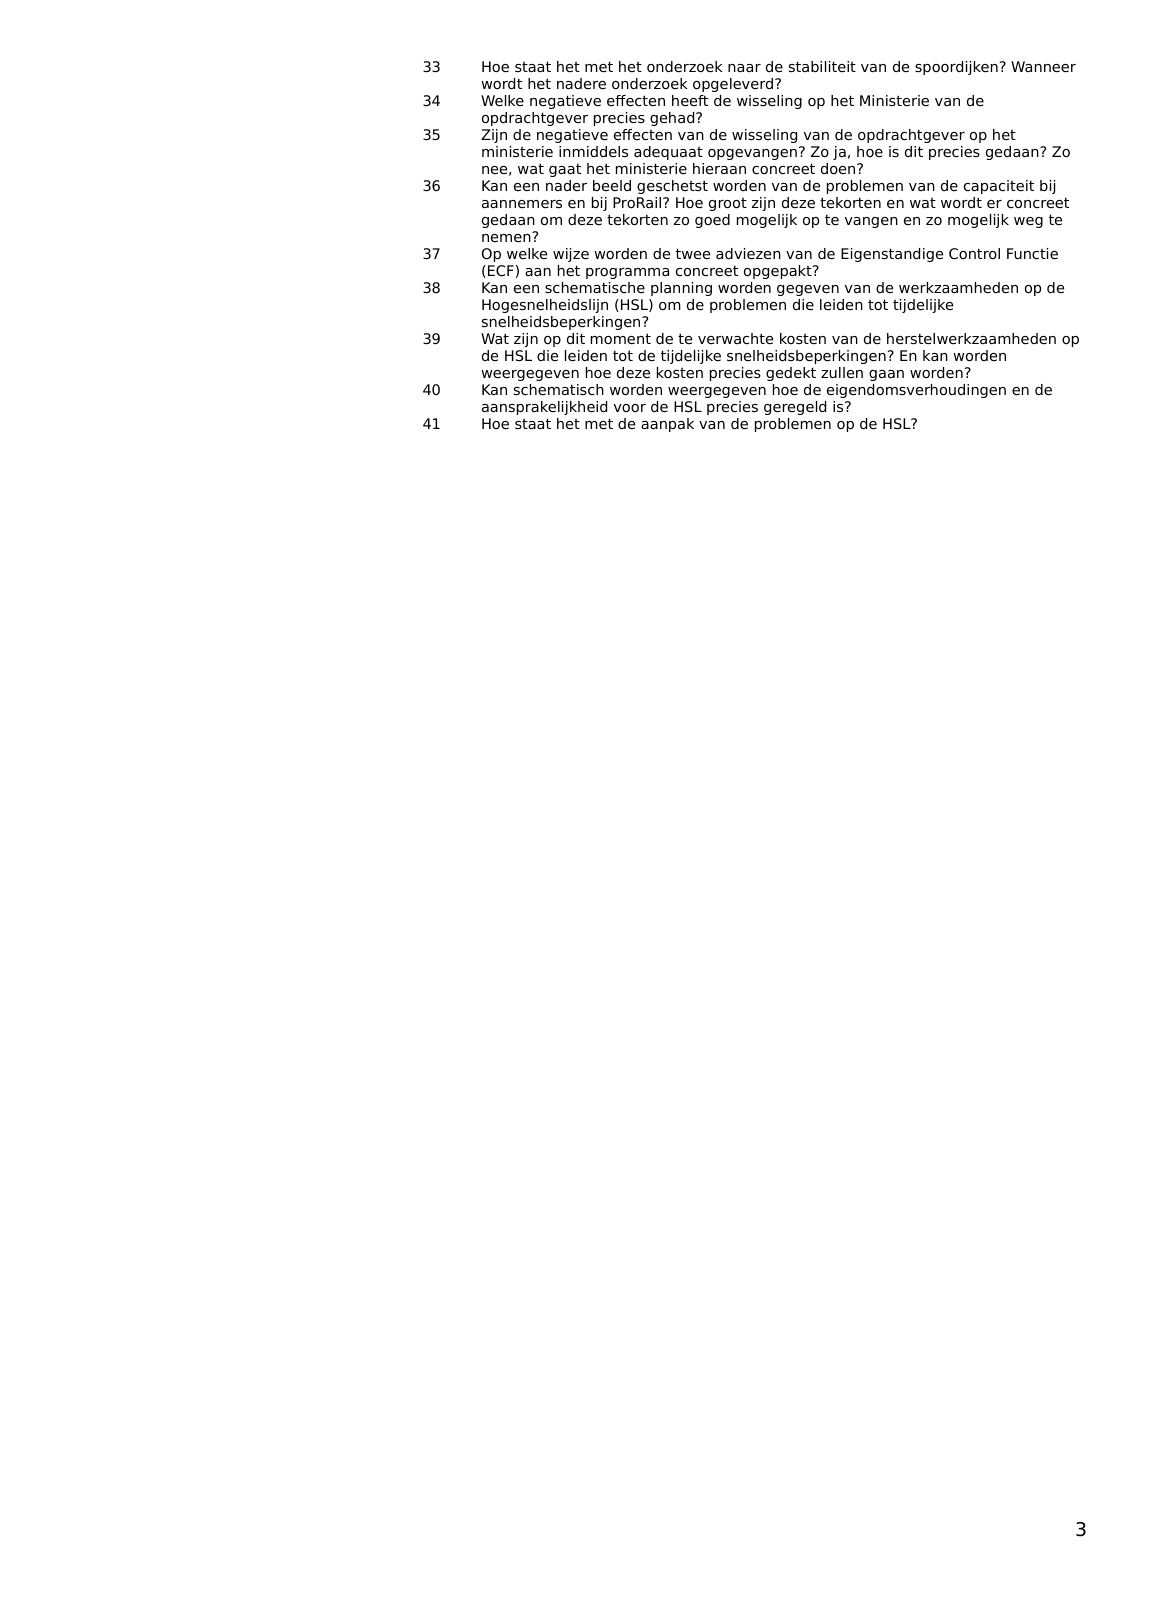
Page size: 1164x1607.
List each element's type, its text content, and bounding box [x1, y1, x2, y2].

table_cell Hoe staat het met het onderzoek naar de stabiliteit van de spoordijken? Wanneer wordt het nadere onderzoek opgeleverd? [475, 59, 1087, 93]
table_cell Kan schematisch worden weergegeven hoe de eigendomsverhoudingen en de aansprakelijkheid voor de HSL precies geregeld is? [475, 382, 1087, 416]
table_cell 38 [422, 280, 475, 331]
table_cell 33 [422, 59, 475, 93]
table_cell Op welke wijze worden de twee adviezen van de Eigenstandige Control Functie (ECF) aan het programma concreet opgepakt? [475, 246, 1087, 280]
table_cell 34 [422, 93, 475, 127]
table_cell 35 [422, 127, 475, 178]
table_cell 37 [422, 246, 475, 280]
table_cell 39 [422, 331, 475, 382]
table_cell Hoe staat het met de aanpak van de problemen op de HSL? [475, 416, 1087, 433]
table_cell Wat zijn op dit moment de te verwachte kosten van de herstelwerkzaamheden op de HSL die leiden tot de tijdelijke snelheidsbeperkingen? En kan worden weergegeven hoe deze kosten precies gedekt zullen gaan worden? [475, 331, 1087, 382]
table_cell 36 [422, 178, 475, 246]
table_cell Kan een nader beeld geschetst worden van de problemen van de capaciteit bij aannemers en bij ProRail? Hoe groot zijn deze tekorten en wat wordt er concreet gedaan om deze tekorten zo goed mogelijk op te vangen en zo mogelijk weg te nemen? [475, 178, 1087, 246]
table_cell 41 [422, 416, 475, 433]
table_cell Welke negatieve effecten heeft de wisseling op het Ministerie van de opdrachtgever precies gehad? [475, 93, 1087, 127]
table_cell Zijn de negatieve effecten van de wisseling van de opdrachtgever op het ministerie inmiddels adequaat opgevangen? Zo ja, hoe is dit precies gedaan? Zo nee, wat gaat het ministerie hieraan concreet doen? [475, 127, 1087, 178]
table_cell 40 [422, 382, 475, 416]
table_cell Kan een schematische planning worden gegeven van de werkzaamheden op de Hogesnelheidslijn (HSL) om de problemen die leiden tot tijdelijke snelheidsbeperkingen? [475, 280, 1087, 331]
